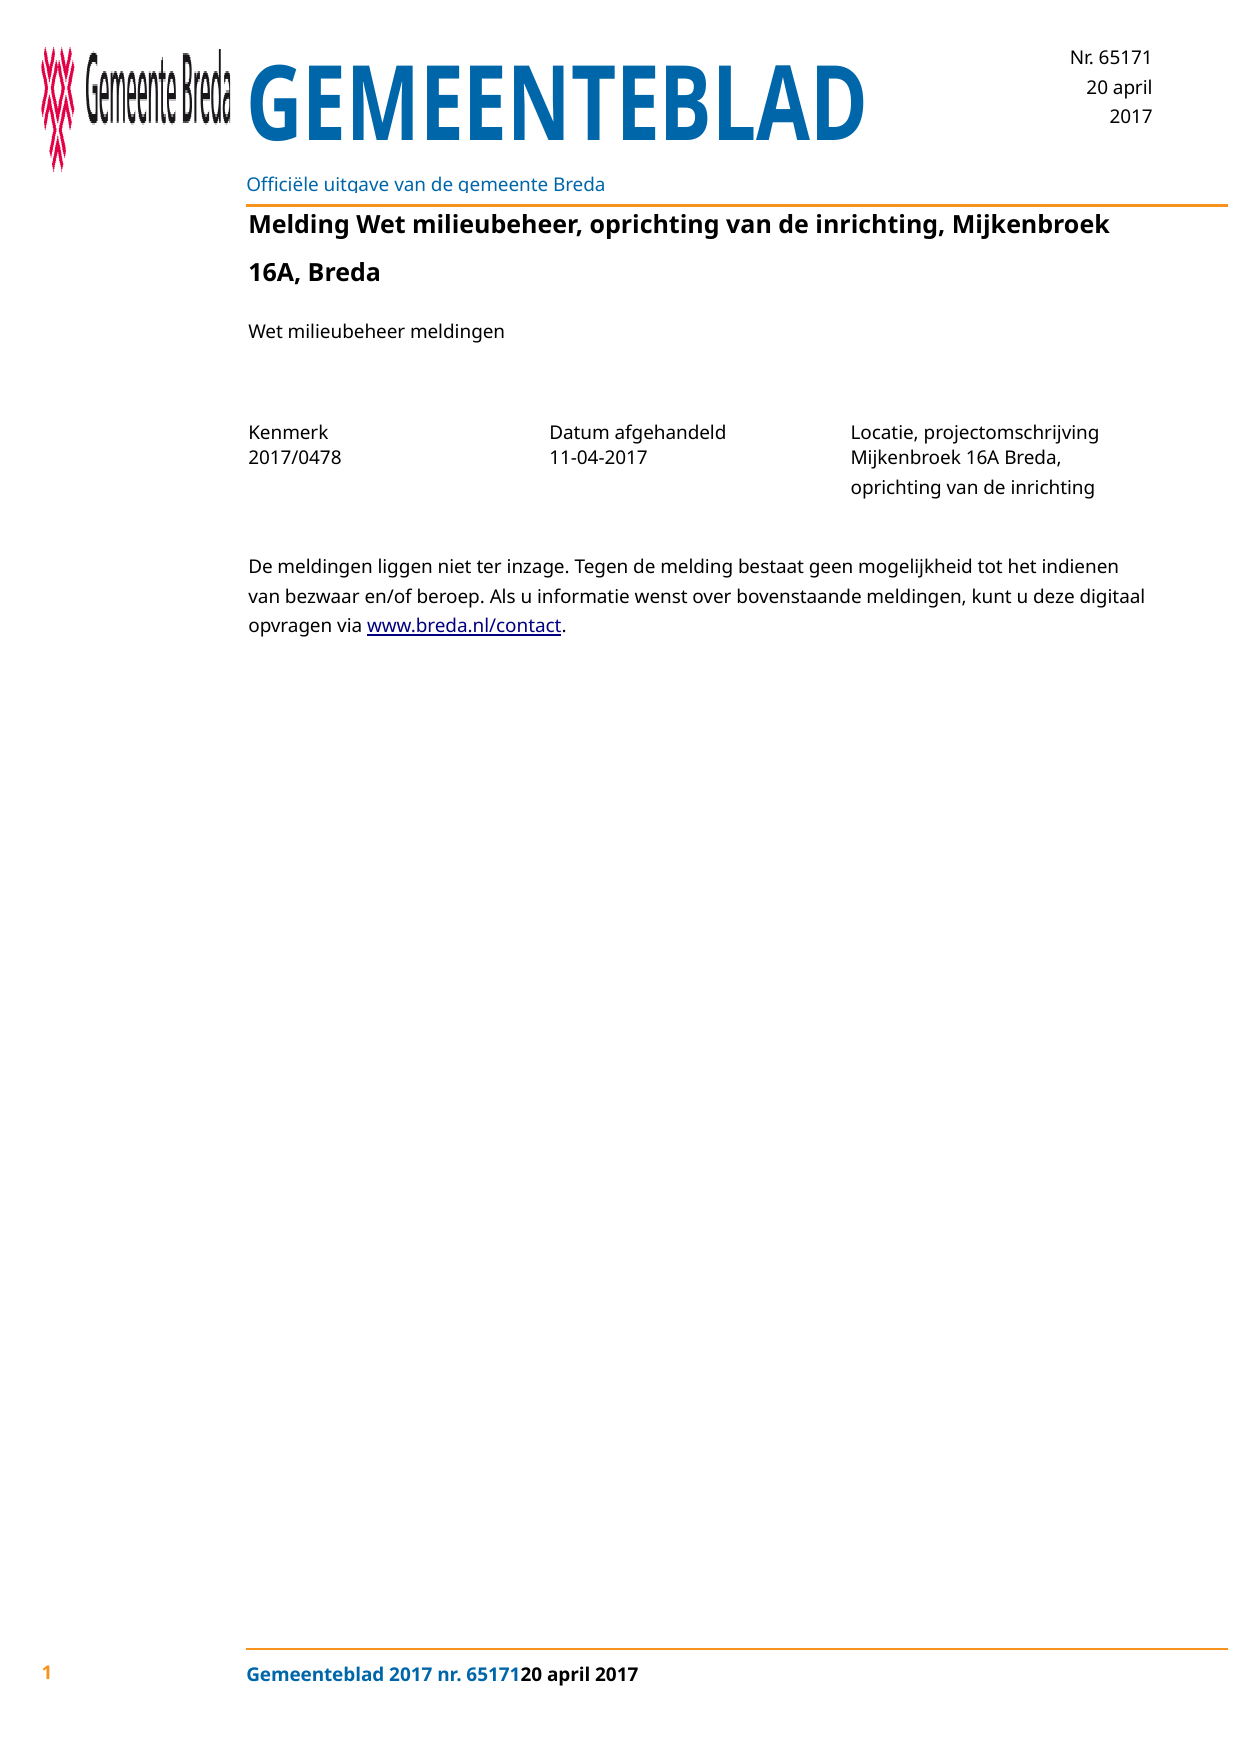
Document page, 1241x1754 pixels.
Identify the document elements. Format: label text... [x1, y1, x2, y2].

table_cell 2017/0478 [248, 445, 549, 500]
table_header Locatie, projectomschrijving [850, 419, 1152, 444]
table_cell 11-04-2017 [549, 445, 850, 500]
picture [41, 47, 231, 172]
table_header Kenmerk [248, 419, 549, 444]
table_header Datum afgehandeld [549, 419, 850, 444]
text Melding Wet milieubeheer, oprichting van de inrichting, Mijkenbroek 16A, Breda [248, 207, 1152, 288]
text Wet milieubeheer meldingen [248, 318, 1152, 344]
table_cell Mijkenbroek 16A Breda, oprichting van de inrichting [850, 445, 1152, 500]
text De meldingen liggen niet ter inzage. Tegen de melding bestaat geen mogelijkheid tot het indienen van bezwaar en/of beroep. Als u informatie wenst over bovenstaande meldingen, kunt u deze digitaal opvragen via www.breda.nl/contact. [248, 553, 1152, 638]
